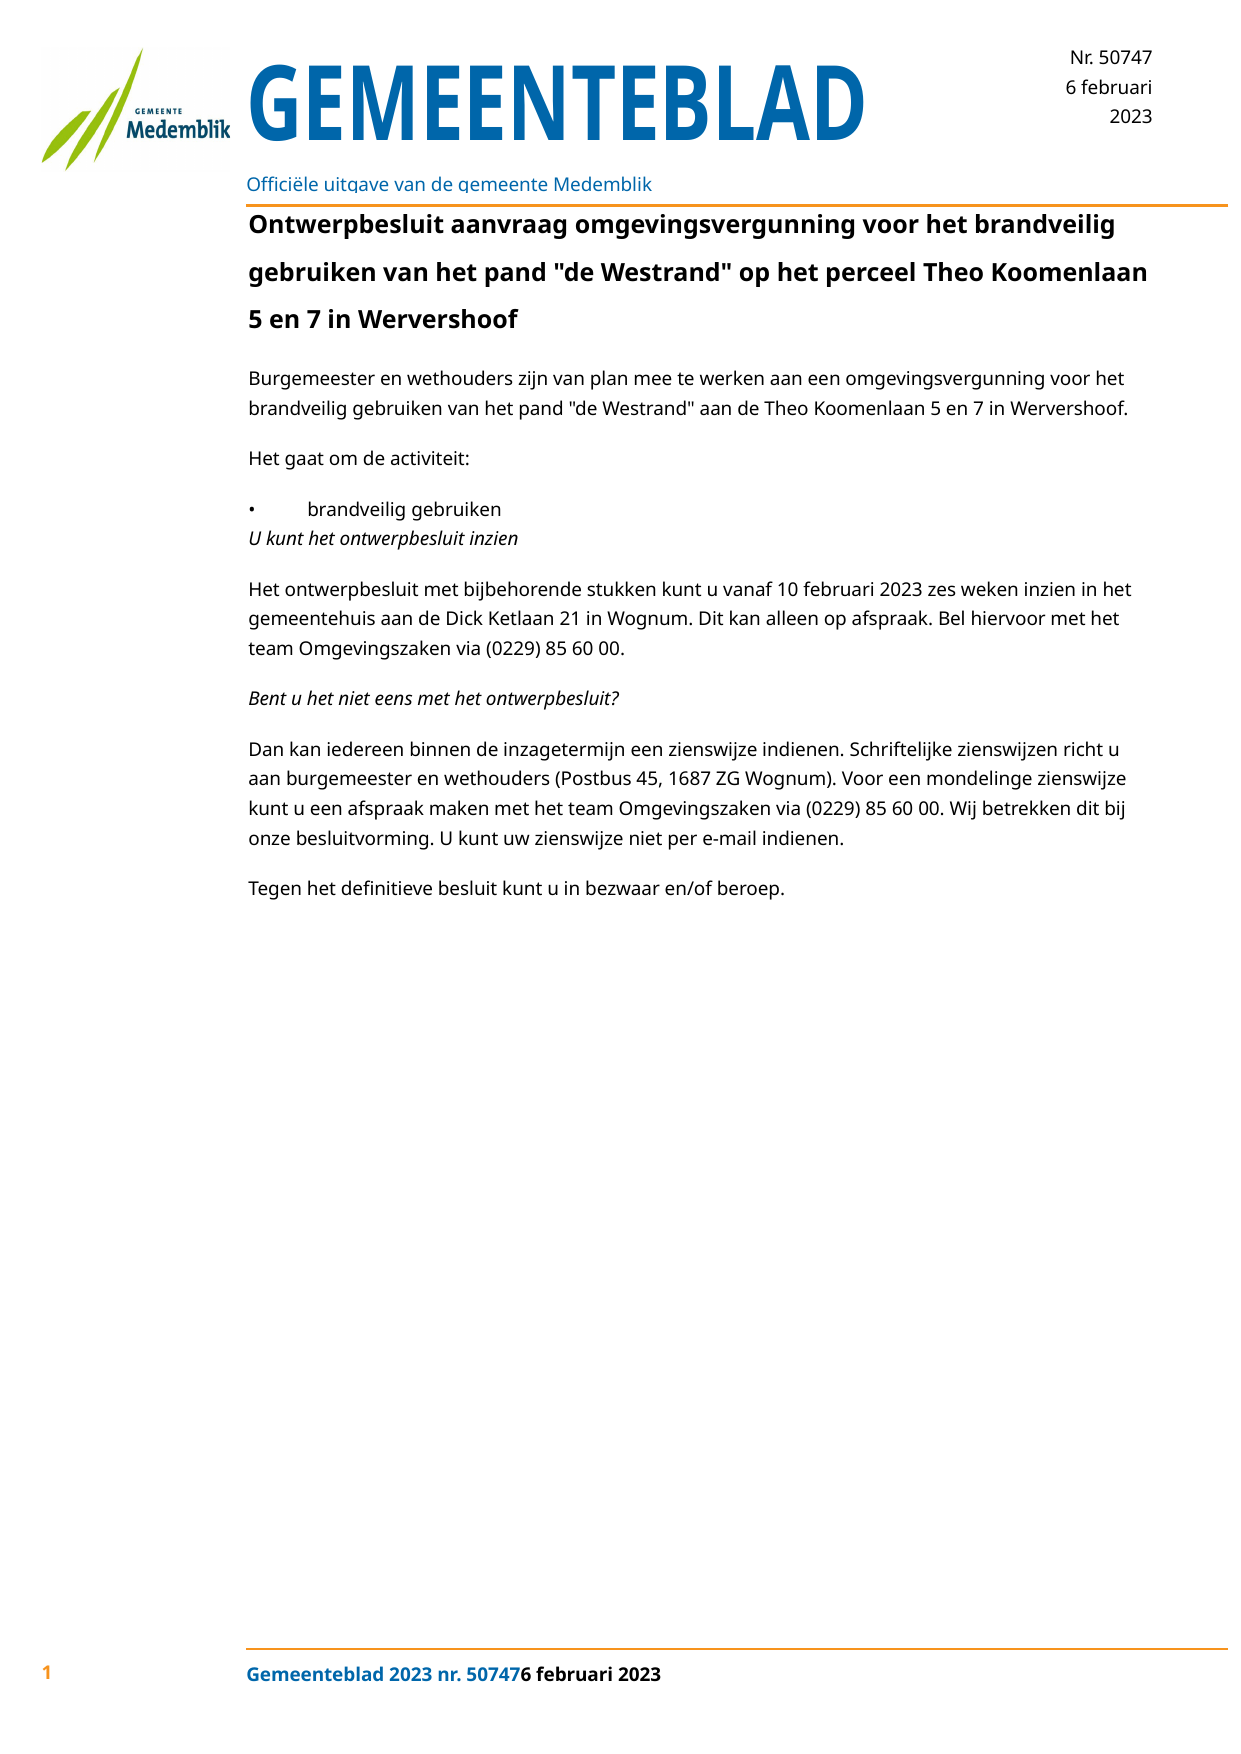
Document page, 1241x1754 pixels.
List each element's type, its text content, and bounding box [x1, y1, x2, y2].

text Het gaat om de activiteit: [248, 446, 1152, 471]
text Burgemeester en wethouders zijn van plan mee te werken aan een omgevingsvergunning voor het brandveilig gebruiken van het pand "de Westrand" aan de Theo Koomenlaan 5 en 7 in Wervershoof. [248, 366, 1152, 421]
picture [41, 47, 231, 172]
text Bent u het niet eens met het ontwerpbesluit? [248, 686, 1152, 711]
text Tegen het definitieve besluit kunt u in bezwaar en/of beroep. [248, 875, 1152, 901]
text U kunt het ontwerpbesluit inzien [248, 526, 1152, 551]
text Dan kan iedereen binnen de inzagetermijn een zienswijze indienen. Schriftelijke zienswijzen richt u aan burgemeester en wethouders (Postbus 45, 1687 ZG Wognum). Voor een mondelinge zienswijze kunt u een afspraak maken met het team Omgevingszaken via (0229) 85 60 00. Wij betrekken dit bij onze besluitvorming. U kunt uw zienswijze niet per e-mail indienen. [248, 736, 1152, 850]
text Het ontwerpbesluit met bijbehorende stukken kunt u vanaf 10 februari 2023 zes weken inzien in het gemeentehuis aan de Dick Ketlaan 21 in Wognum. Dit kan alleen op afspraak. Bel hiervoor met het team Omgevingszaken via (0229) 85 60 00. [248, 576, 1152, 661]
list brandveilig gebruiken [248, 496, 1152, 522]
text Ontwerpbesluit aanvraag omgevingsvergunning voor het brandveilig gebruiken van het pand "de Westrand" op het perceel Theo Koomenlaan 5 en 7 in Wervershoof [248, 207, 1152, 336]
